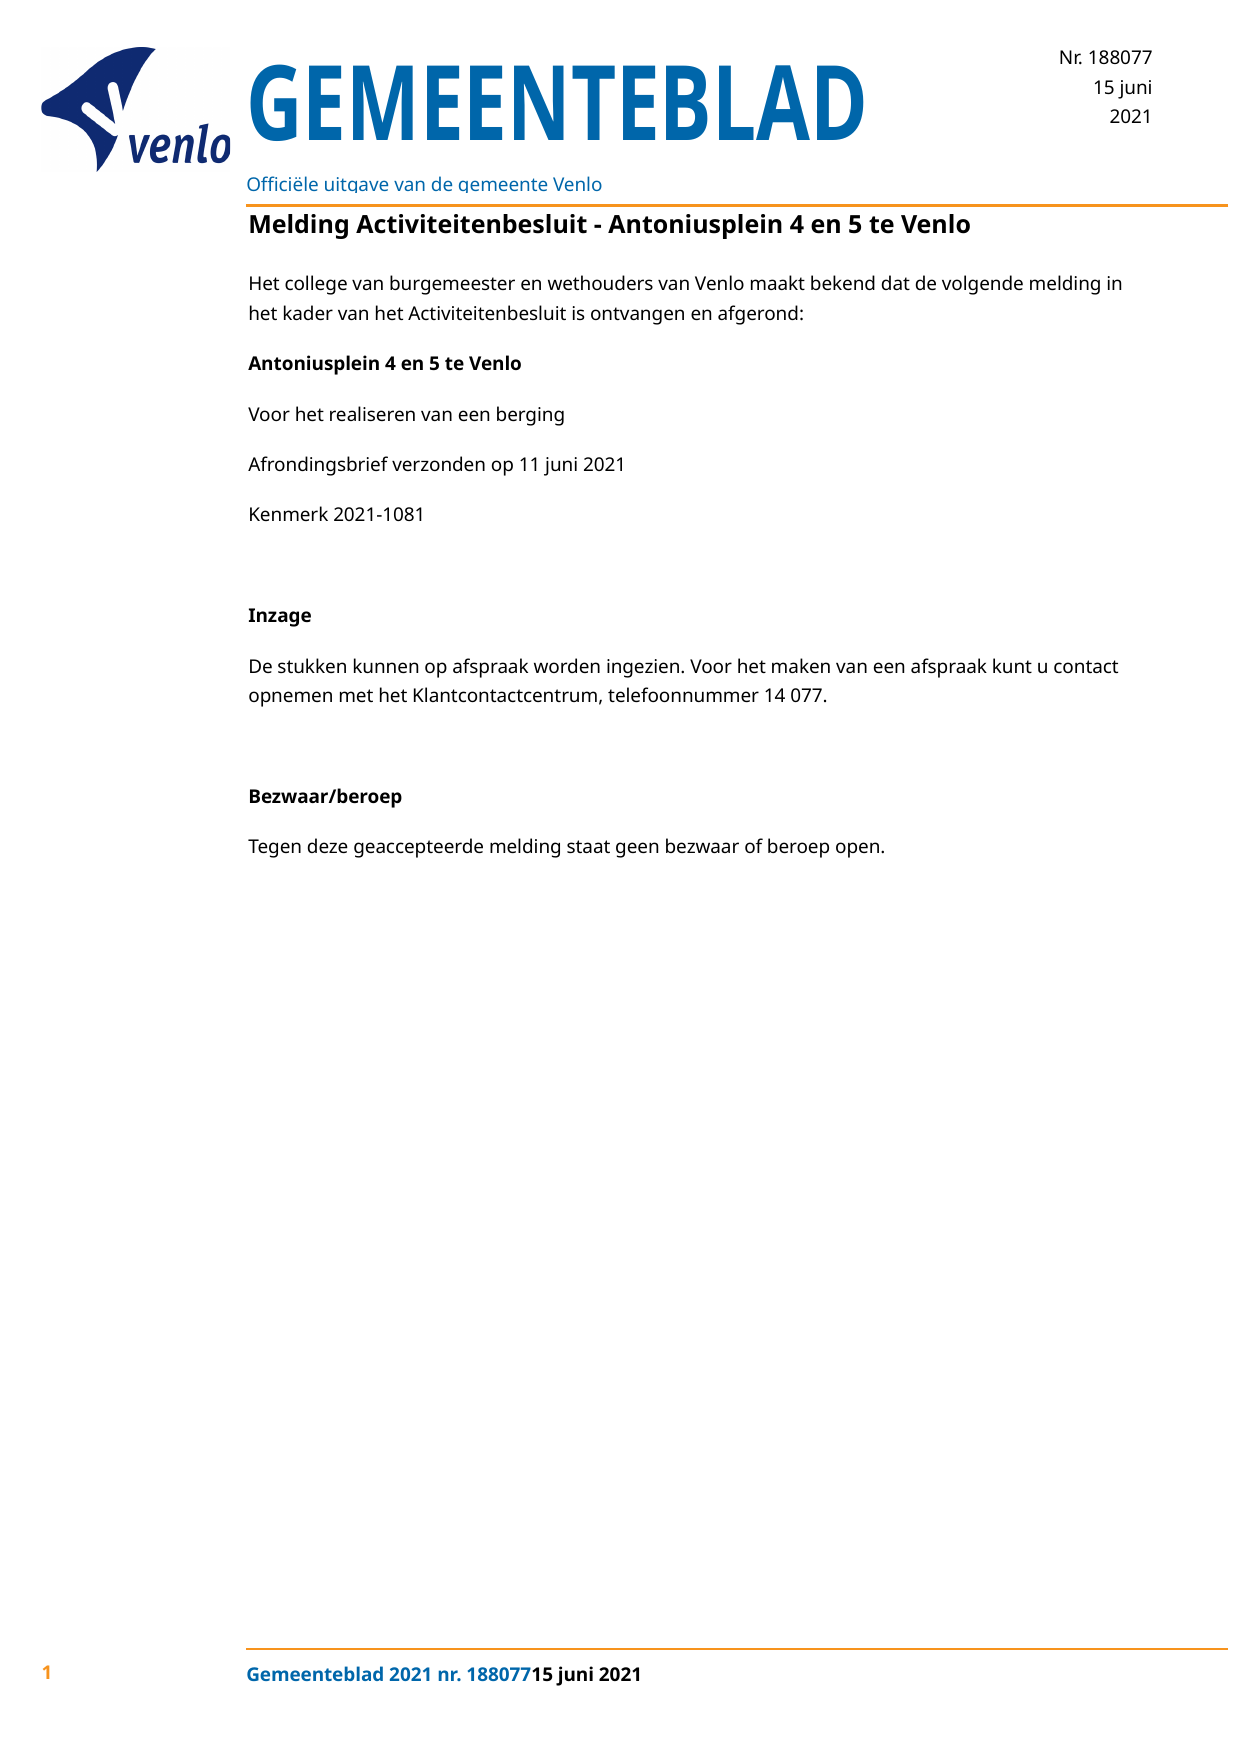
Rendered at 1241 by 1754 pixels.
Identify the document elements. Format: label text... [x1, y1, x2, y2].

text Afrondingsbrief verzonden op 11 juni 2021 [248, 451, 1152, 477]
picture [41, 47, 231, 172]
text Het college van burgemeester en wethouders van Venlo maakt bekend dat de volgende melding in het kader van het Activiteitenbesluit is ontvangen en afgerond: [248, 270, 1152, 326]
text Voor het realiseren van een berging [248, 401, 1152, 426]
text Tegen deze geaccepteerde melding staat geen bezwaar of beroep open. [248, 834, 1152, 859]
text Inzage [248, 602, 1152, 628]
text Antoniusplein 4 en 5 te Venlo [248, 350, 1152, 376]
text Melding Activiteitenbesluit - Antoniusplein 4 en 5 te Venlo [248, 207, 1152, 241]
text De stukken kunnen op afspraak worden ingezien. Voor het maken van een afspraak kunt u contact opnemen met het Klantcontactcentrum, telefoonnummer 14 077. [248, 653, 1152, 708]
text Kenmerk 2021-1081 [248, 502, 1152, 527]
text Bezwaar/beroep [248, 783, 1152, 809]
